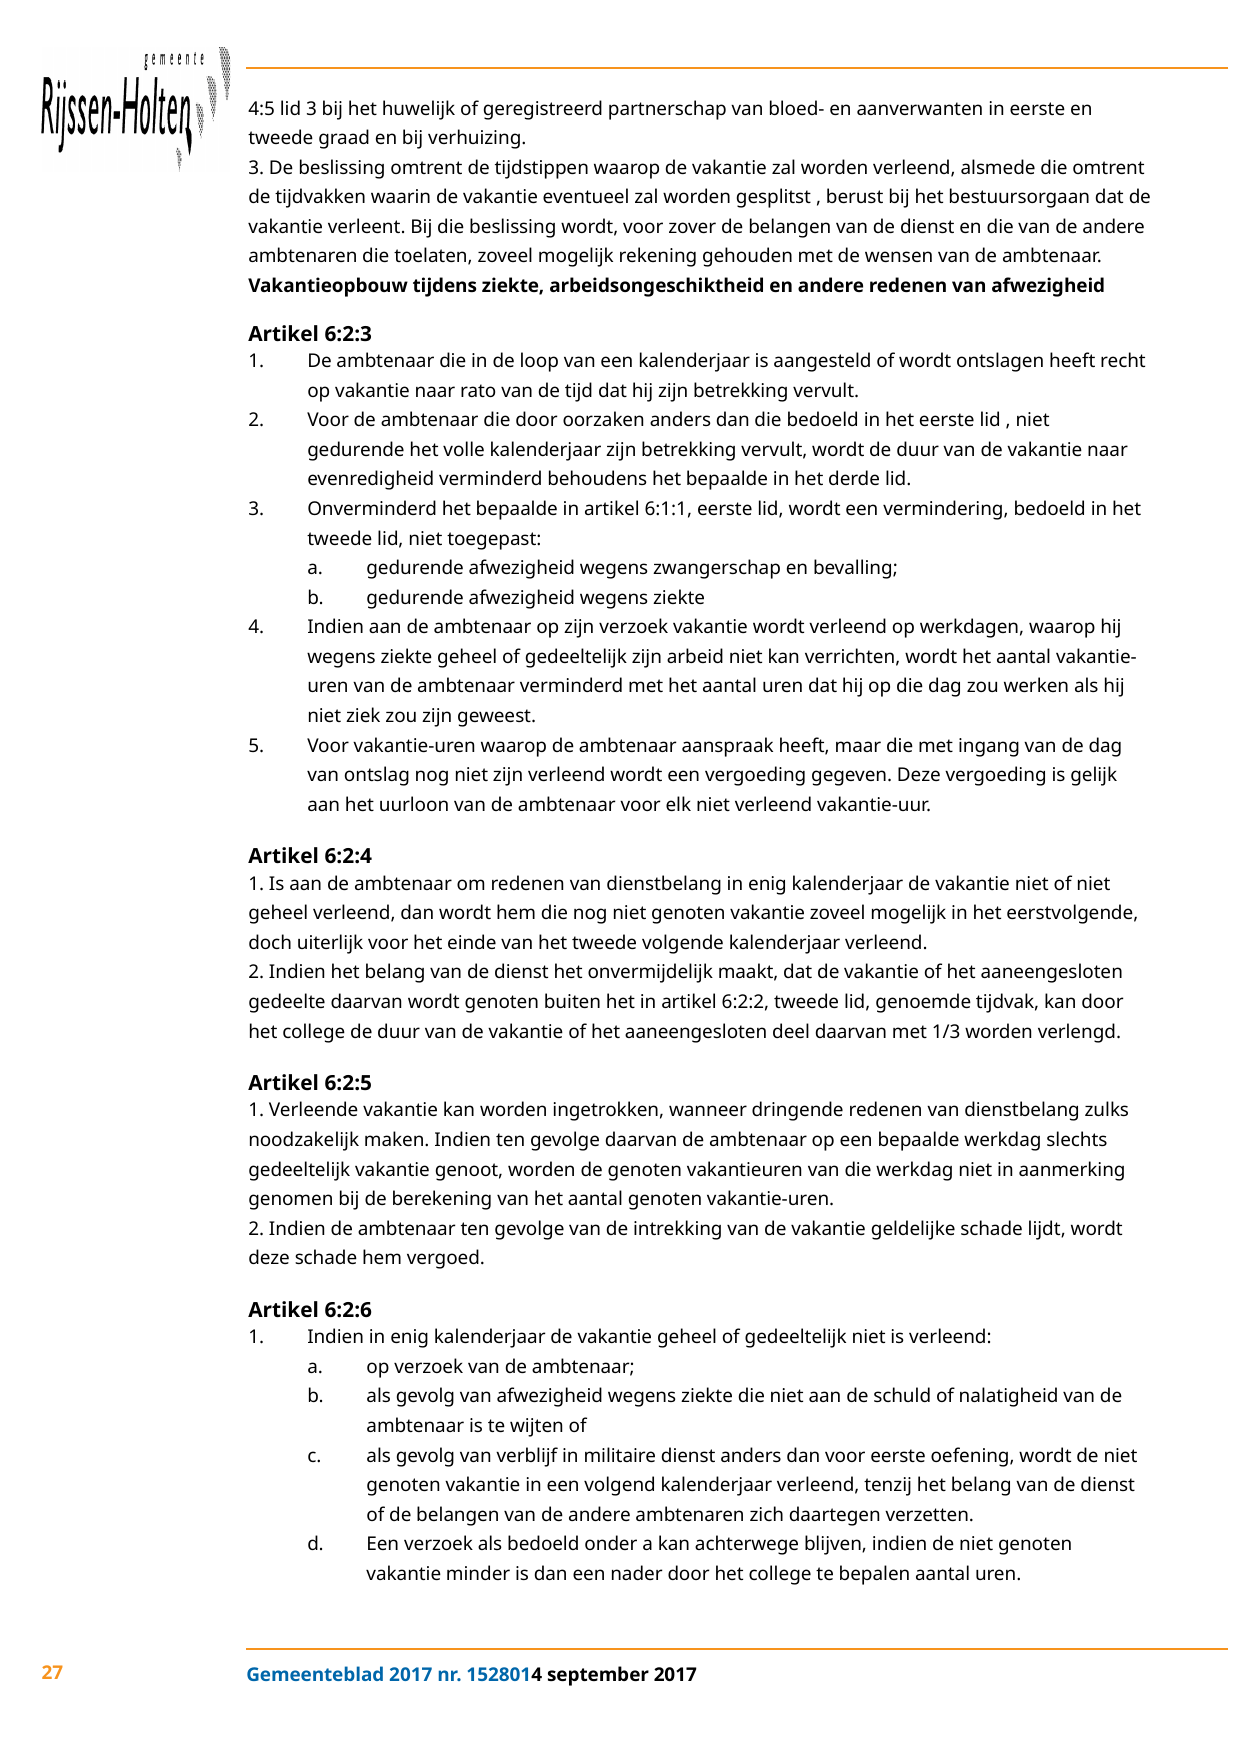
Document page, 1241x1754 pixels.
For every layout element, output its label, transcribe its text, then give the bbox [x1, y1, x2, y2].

text Artikel 6:2:3 [248, 319, 1152, 347]
list Voor vakantie-uren waarop de ambtenaar aanspraak heeft, maar die met ingang van de dag van ontslag nog niet zijn verleend wordt een vergoeding gegeven. Deze vergoeding is gelijk aan het uurloon van de ambtenaar voor elk niet verleend vakantie-uur. [248, 732, 1152, 817]
list Onverminderd het bepaalde in artikel 6:1:1, eerste lid, wordt een vermindering, bedoeld in het tweede lid, niet toegepast: [248, 495, 1152, 551]
picture [41, 47, 231, 172]
text Vakantieopbouw tijdens ziekte, arbeidsongeschiktheid en andere redenen van afwezigheid [248, 272, 1152, 298]
list gedurende afwezigheid wegens zwangerschap en bevalling; [307, 554, 1152, 580]
list als gevolg van afwezigheid wegens ziekte die niet aan de schuld of nalatigheid van de ambtenaar is te wijten of [307, 1383, 1152, 1438]
list als gevolg van verblijf in militaire dienst anders dan voor eerste oefening, wordt de niet genoten vakantie in een volgend kalenderjaar verleend, tenzij het belang van de dienst of de belangen van de andere ambtenaren zich daartegen verzetten. [307, 1442, 1152, 1527]
text Artikel 6:2:6 [248, 1295, 1152, 1323]
list Indien in enig kalenderjaar de vakantie geheel of gedeeltelijk niet is verleend: [248, 1323, 1152, 1349]
list De ambtenaar die in de loop van een kalenderjaar is aangesteld of wordt ontslagen heeft recht op vakantie naar rato van de tijd dat hij zijn betrekking vervult. [248, 347, 1152, 403]
text 1. Is aan de ambtenaar om redenen van dienstbelang in enig kalenderjaar de vakantie niet of niet geheel verleend, dan wordt hem die nog niet genoten vakantie zoveel mogelijk in het eerstvolgende, doch uiterlijk voor het einde van het tweede volgende kalenderjaar verleend. [248, 870, 1152, 955]
text 1. Verleende vakantie kan worden ingetrokken, wanneer dringende redenen van dienstbelang zulks noodzakelijk maken. Indien ten gevolge daarvan de ambtenaar op een bepaalde werkdag slechts gedeeltelijk vakantie genoot, worden de genoten vakantieuren van die werkdag niet in aanmerking genomen bij de berekening van het aantal genoten vakantie-uren. [248, 1097, 1152, 1211]
text 3. De beslissing omtrent de tijdstippen waarop de vakantie zal worden verleend, alsmede die omtrent de tijdvakken waarin de vakantie eventueel zal worden gesplitst , berust bij het bestuursorgaan dat de vakantie verleent. Bij die beslissing wordt, voor zover de belangen van de dienst en die van de andere ambtenaren die toelaten, zoveel mogelijk rekening gehouden met de wensen van de ambtenaar. [248, 154, 1152, 268]
text 2. Indien het belang van de dienst het onvermijdelijk maakt, dat de vakantie of het aaneengesloten gedeelte daarvan wordt genoten buiten het in artikel 6:2:2, tweede lid, genoemde tijdvak, kan door het college de duur van de vakantie of het aaneengesloten deel daarvan met 1/3 worden verlengd. [248, 959, 1152, 1043]
list op verzoek van de ambtenaar; [307, 1353, 1152, 1379]
text 4:5 lid 3 bij het huwelijk of geregistreerd partnerschap van bloed- en aanverwanten in eerste en tweede graad en bij verhuizing. [248, 95, 1152, 150]
list Een verzoek als bedoeld onder a kan achterwege blijven, indien de niet genoten vakantie minder is dan een nader door het college te bepalen aantal uren. [307, 1531, 1152, 1586]
list gedurende afwezigheid wegens ziekte [307, 584, 1152, 610]
text Artikel 6:2:4 [248, 841, 1152, 870]
list Voor de ambtenaar die door oorzaken anders dan die bedoeld in het eerste lid , niet gedurende het volle kalenderjaar zijn betrekking vervult, wordt de duur van de vakantie naar evenredigheid verminderd behoudens het bepaalde in het derde lid. [248, 406, 1152, 491]
list Indien aan de ambtenaar op zijn verzoek vakantie wordt verleend op werkdagen, waarop hij wegens ziekte geheel of gedeeltelijk zijn arbeid niet kan verrichten, wordt het aantal vakantie-uren van de ambtenaar verminderd met het aantal uren dat hij op die dag zou werken als hij niet ziek zou zijn geweest. [248, 613, 1152, 728]
text Artikel 6:2:5 [248, 1068, 1152, 1097]
text 2. Indien de ambtenaar ten gevolge van de intrekking van de vakantie geldelijke schade lijdt, wordt deze schade hem vergoed. [248, 1215, 1152, 1270]
